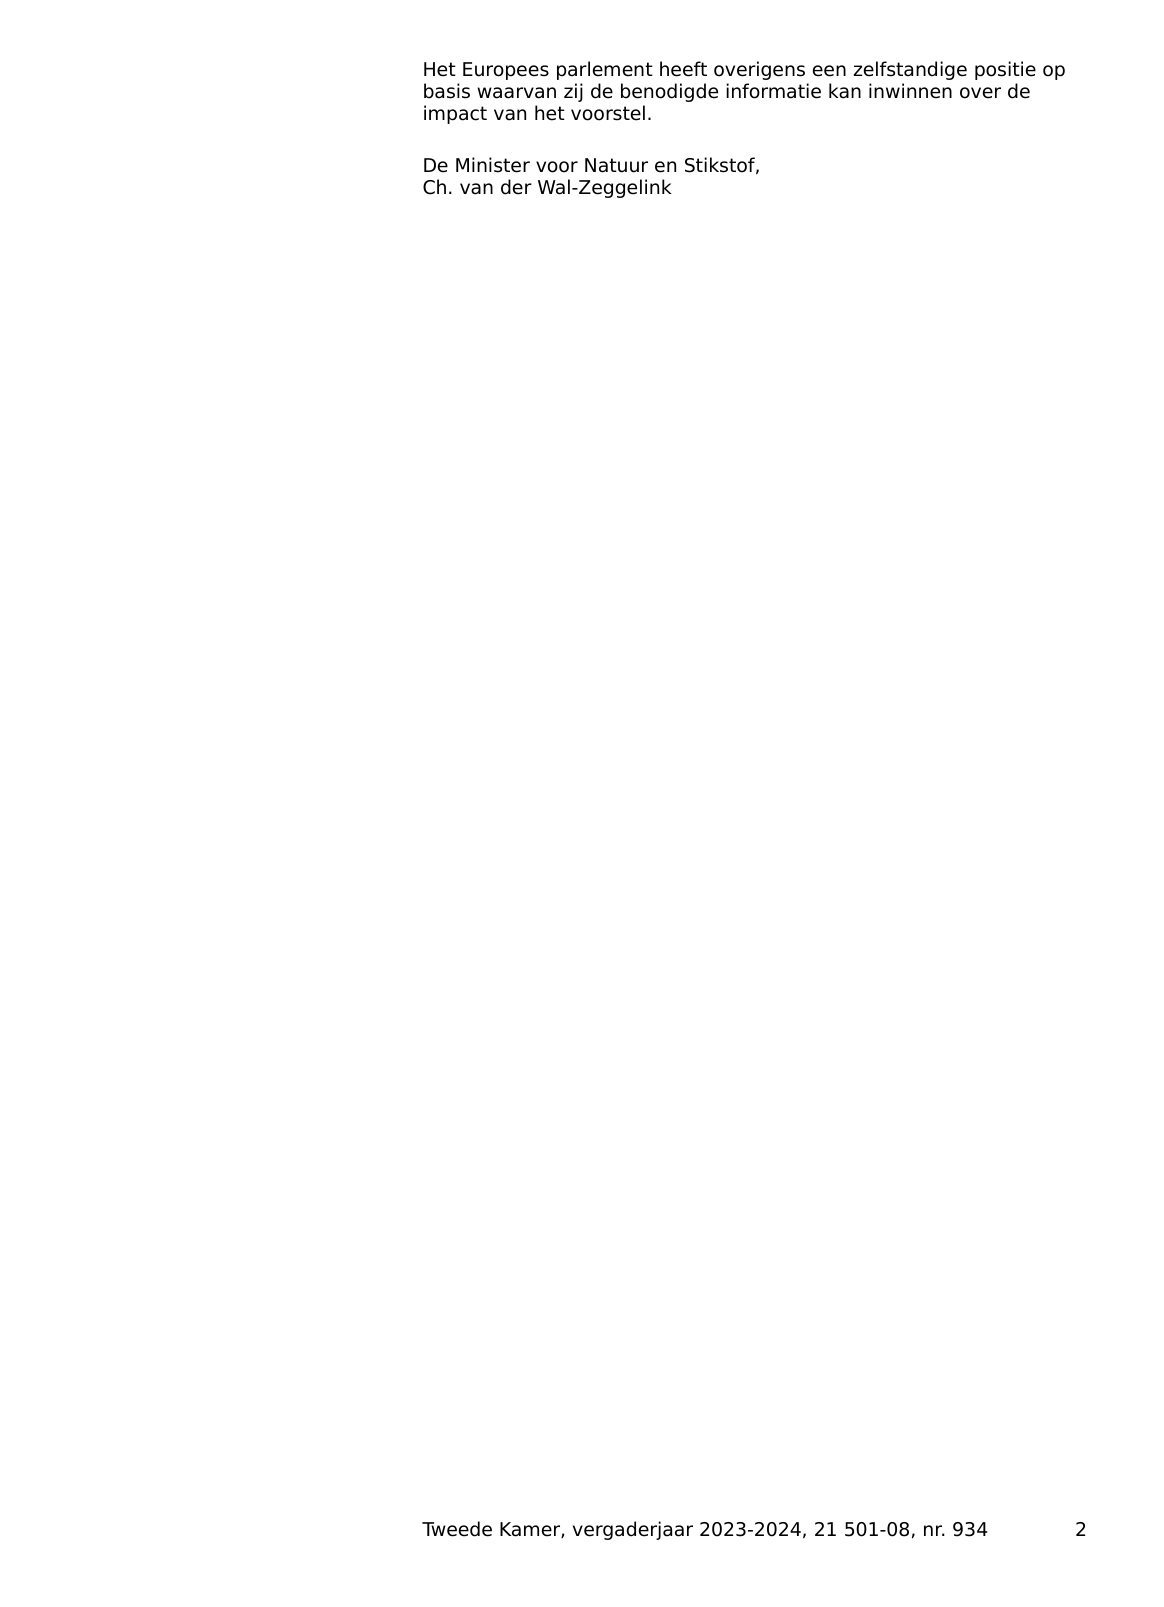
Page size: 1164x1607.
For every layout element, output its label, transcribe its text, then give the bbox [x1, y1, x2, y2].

text Het Europees parlement heeft overigens een zelfstandige positie op basis waarvan zij de benodigde informatie kan inwinnen over de impact van het voorstel. [422, 59, 1087, 125]
text De Minister voor Natuur en Stikstof, Ch. van der Wal-Zeggelink [422, 155, 1087, 199]
